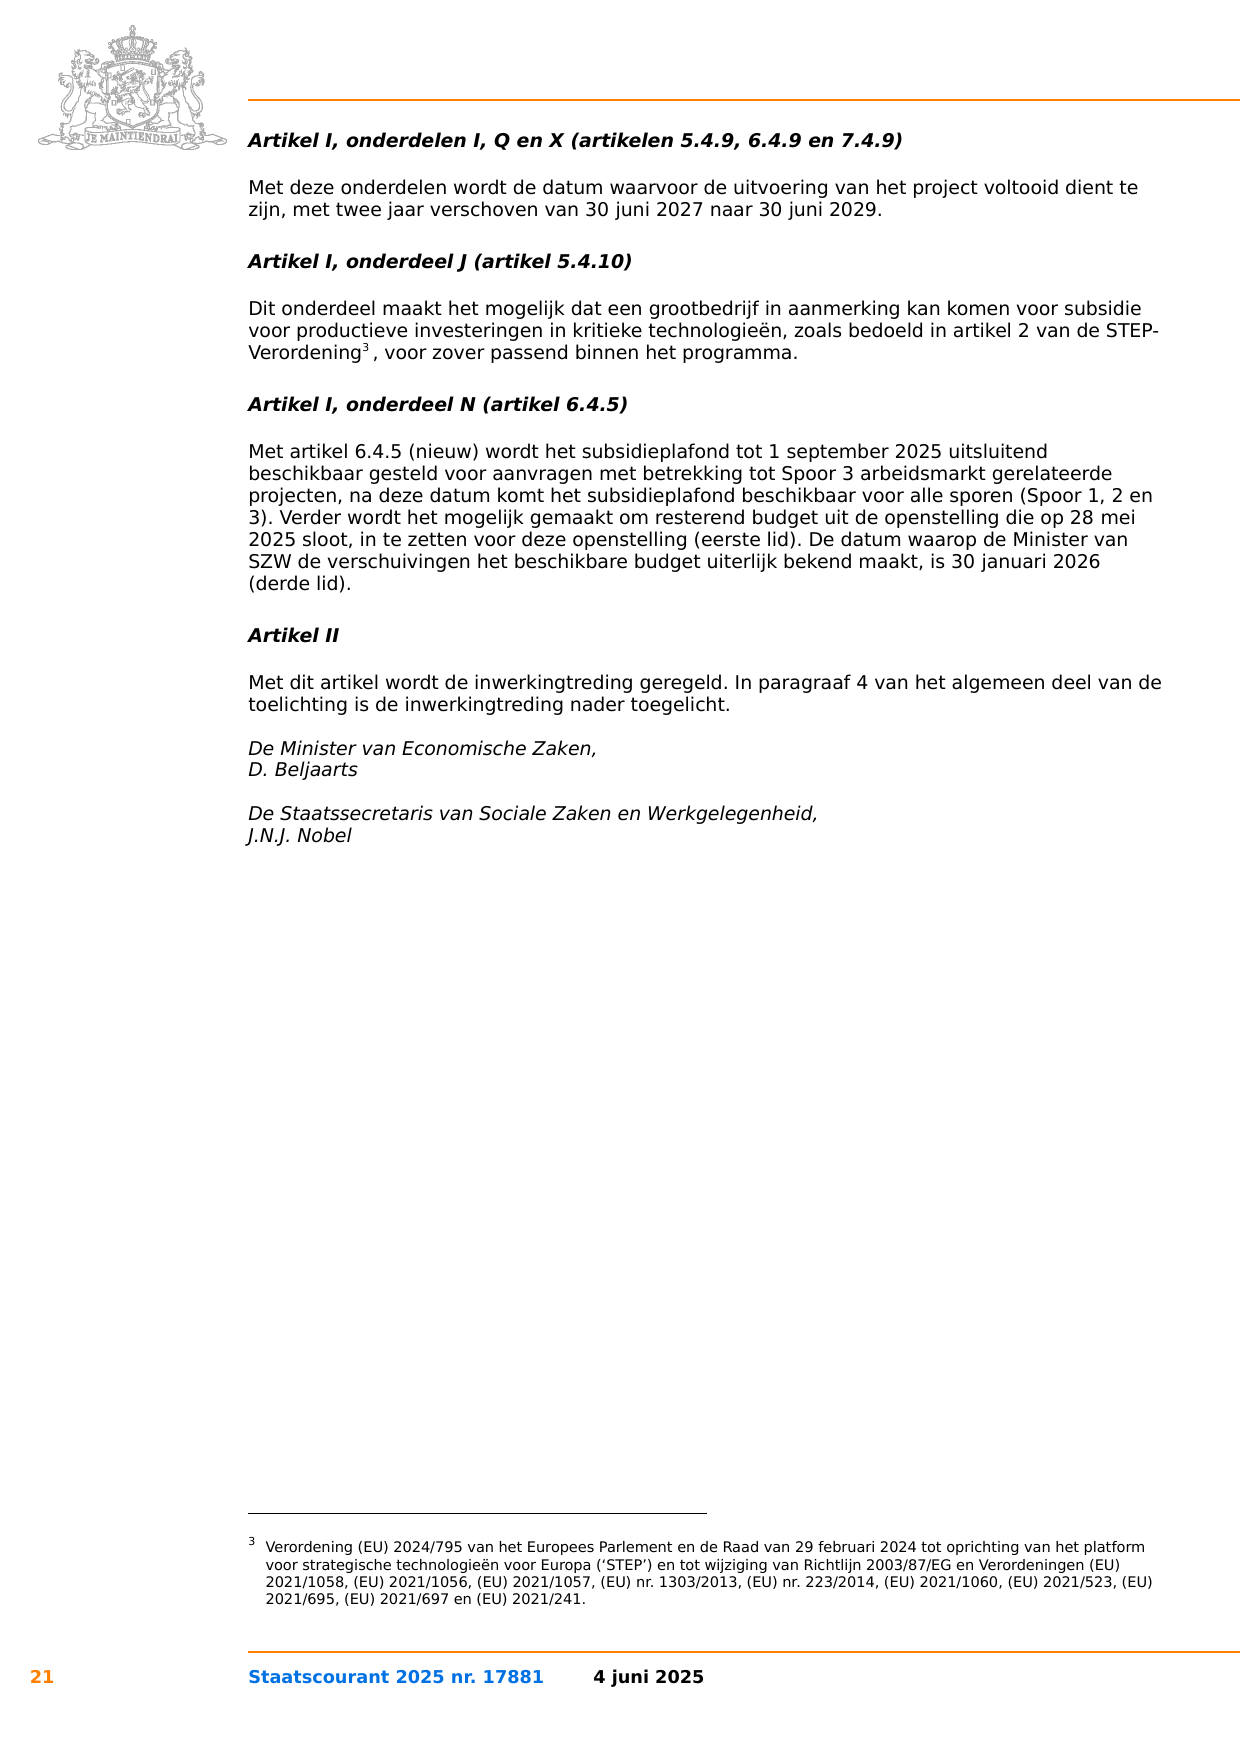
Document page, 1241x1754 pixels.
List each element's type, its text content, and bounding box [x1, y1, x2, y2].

subtitle Artikel I, onderdeel J (artikel 5.4.10) [248, 251, 1163, 273]
subtitle Artikel I, onderdelen I, Q en X (artikelen 5.4.9, 6.4.9 en 7.4.9) [248, 130, 1163, 152]
text Met deze onderdelen wordt de datum waarvoor de uitvoering van het project voltooid dient te zijn, met twee jaar verschoven van 30 juni 2027 naar 30 juni 2029. [248, 177, 1163, 221]
subtitle Artikel II [248, 624, 1163, 647]
text Met artikel 6.4.5 (nieuw) wordt het subsidieplafond tot 1 september 2025 uitsluitend beschikbaar gesteld voor aanvragen met betrekking tot Spoor 3 arbeidsmarkt gerelateerde projecten, na deze datum komt het subsidieplafond beschikbaar voor alle sporen (Spoor 1, 2 en 3). Verder wordt het mogelijk gemaakt om resterend budget uit de openstelling die op 28 mei 2025 sloot, in te zetten voor deze openstelling (eerste lid). De datum waarop de Minister van SZW de verschuivingen het beschikbare budget uiterlijk bekend maakt, is 30 januari 2026 (derde lid). [248, 441, 1163, 594]
text Verordening (EU) 2024/795 van het Europees Parlement en de Raad van 29 februari 2024 tot oprichting van het platform voor strategische technologieën voor Europa (‘STEP’) en tot wijziging van Richtlijn 2003/87/EG en Verordeningen (EU) 2021/1058, (EU) 2021/1056, (EU) 2021/1057, (EU) nr. 1303/2013, (EU) nr. 223/2014, (EU) 2021/1060, (EU) 2021/523, (EU) 2021/695, (EU) 2021/697 en (EU) 2021/241. [248, 1535, 1163, 1608]
text De Minister van Economische Zaken, D. Beljaarts [248, 737, 1163, 781]
picture [38, 25, 227, 150]
text Dit onderdeel maakt het mogelijk dat een grootbedrijf in aanmerking kan komen voor subsidie voor productieve investeringen in kritieke technologieën, zoals bedoeld in artikel 2 van de STEP-Verordening, voor zover passend binnen het programma. [248, 298, 1163, 364]
subtitle Artikel I, onderdeel N (artikel 6.4.5) [248, 394, 1163, 416]
text De Staatssecretaris van Sociale Zaken en Werkgelegenheid, J.N.J. Nobel [248, 803, 1163, 847]
text Met dit artikel wordt de inwerkingtreding geregeld. In paragraaf 4 van het algemeen deel van de toelichting is de inwerkingtreding nader toegelicht. [248, 672, 1163, 716]
